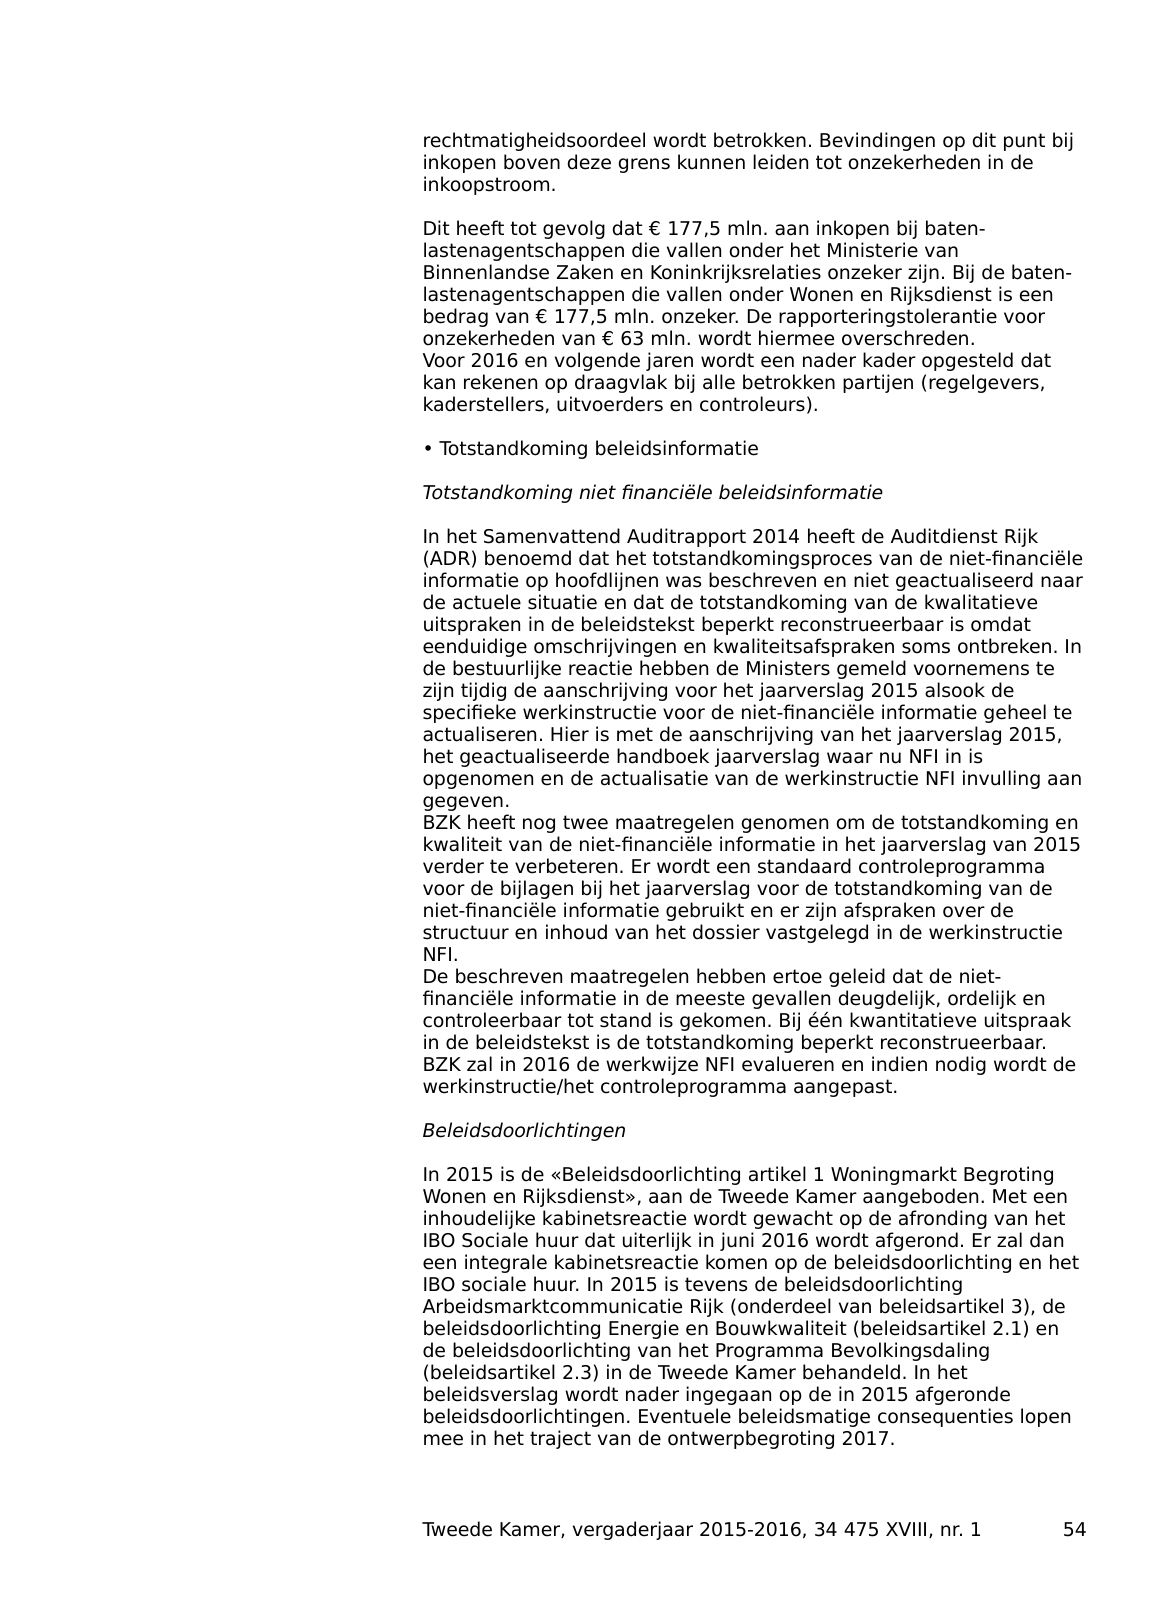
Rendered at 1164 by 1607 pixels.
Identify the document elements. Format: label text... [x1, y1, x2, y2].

text rechtmatigheidsoordeel wordt betrokken. Bevindingen op dit punt bij inkopen boven deze grens kunnen leiden tot onzekerheden in de inkoopstroom. [422, 130, 1087, 196]
text In het Samenvattend Auditrapport 2014 heeft de Auditdienst Rijk (ADR) benoemd dat het totstandkomingsproces van de niet-financiële informatie op hoofdlijnen was beschreven en niet geactualiseerd naar de actuele situatie en dat de totstandkoming van de kwalitatieve uitspraken in de beleidstekst beperkt reconstrueerbaar is omdat eenduidige omschrijvingen en kwaliteitsafspraken soms ontbreken. In de bestuurlijke reactie hebben de Ministers gemeld voornemens te zijn tijdig de aanschrijving voor het jaarverslag 2015 alsook de specifieke werkinstructie voor de niet-financiële informatie geheel te actualiseren. Hier is met de aanschrijving van het jaarverslag 2015, het geactualiseerde handboek jaarverslag waar nu NFI in is opgenomen en de actualisatie van de werkinstructie NFI invulling aan gegeven. [422, 526, 1087, 812]
subtitle Totstandkoming niet financiële beleidsinformatie [422, 482, 1087, 504]
subtitle Beleidsdoorlichtingen [422, 1120, 1087, 1142]
text Voor 2016 en volgende jaren wordt een nader kader opgesteld dat kan rekenen op draagvlak bij alle betrokken partijen (regelgevers, kaderstellers, uitvoerders en controleurs). [422, 350, 1087, 416]
text In 2015 is de «Beleidsdoorlichting artikel 1 Woningmarkt Begroting Wonen en Rijksdienst», aan de Tweede Kamer aangeboden. Met een inhoudelijke kabinetsreactie wordt gewacht op de afronding van het IBO Sociale huur dat uiterlijk in juni 2016 wordt afgerond. Er zal dan een integrale kabinetsreactie komen op de beleidsdoorlichting en het IBO sociale huur. In 2015 is tevens de beleidsdoorlichting Arbeidsmarktcommunicatie Rijk (onderdeel van beleidsartikel 3), de beleidsdoorlichting Energie en Bouwkwaliteit (beleidsartikel 2.1) en de beleidsdoorlichting van het Programma Bevolkingsdaling (beleidsartikel 2.3) in de Tweede Kamer behandeld. In het beleidsverslag wordt nader ingegaan op de in 2015 afgeronde beleidsdoorlichtingen. Eventuele beleidsmatige consequenties lopen mee in het traject van de ontwerpbegroting 2017. [422, 1164, 1087, 1450]
text Dit heeft tot gevolg dat € 177,5 mln. aan inkopen bij baten-lastenagentschappen die vallen onder het Ministerie van Binnenlandse Zaken en Koninkrijksrelaties onzeker zijn. Bij de baten-lastenagentschappen die vallen onder Wonen en Rijksdienst is een bedrag van € 177,5 mln. onzeker. De rapporteringstolerantie voor onzekerheden van € 63 mln. wordt hiermee overschreden. [422, 218, 1087, 350]
subtitle • Totstandkoming beleidsinformatie [422, 438, 1087, 460]
text BZK heeft nog twee maatregelen genomen om de totstandkoming en kwaliteit van de niet-financiële informatie in het jaarverslag van 2015 verder te verbeteren. Er wordt een standaard controleprogramma voor de bijlagen bij het jaarverslag voor de totstandkoming van de niet-financiële informatie gebruikt en er zijn afspraken over de structuur en inhoud van het dossier vastgelegd in de werkinstructie NFI. [422, 812, 1087, 966]
text De beschreven maatregelen hebben ertoe geleid dat de niet-financiële informatie in de meeste gevallen deugdelijk, ordelijk en controleerbaar tot stand is gekomen. Bij één kwantitatieve uitspraak in de beleidstekst is de totstandkoming beperkt reconstrueerbaar. BZK zal in 2016 de werkwijze NFI evalueren en indien nodig wordt de werkinstructie/het controleprogramma aangepast. [422, 966, 1087, 1098]
